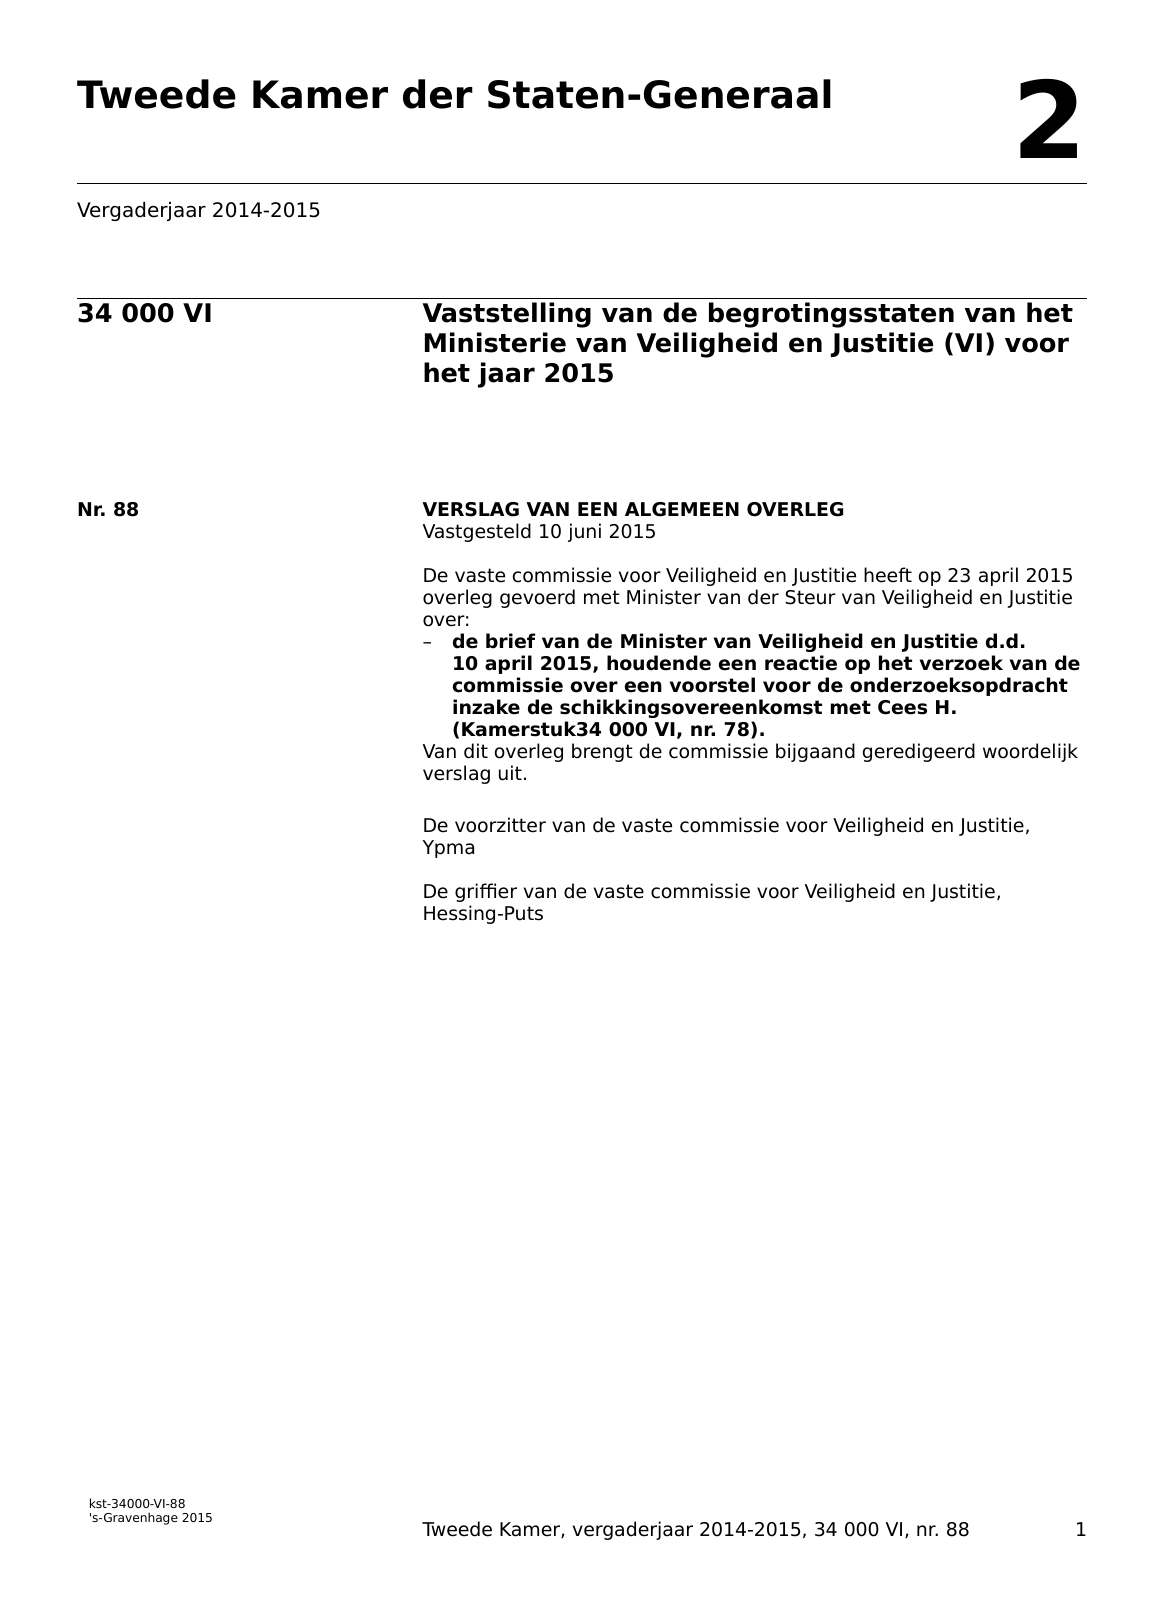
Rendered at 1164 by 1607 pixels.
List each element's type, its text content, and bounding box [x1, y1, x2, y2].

text 's-Gravenhage 2015 [88, 1511, 323, 1525]
text kst-34000-VI-88 [88, 1497, 323, 1511]
text Vastgesteld 10 juni 2015 [422, 521, 1087, 543]
text De vaste commissie voor Veiligheid en Justitie heeft op 23 april 2015 overleg gevoerd met Minister van der Steur van Veiligheid en Justitie over: [422, 565, 1087, 631]
text Van dit overleg brengt de commissie bijgaand geredigeerd woordelijk verslag uit. [422, 741, 1087, 785]
table_header 2 [886, 59, 1087, 183]
subtitle 34 000 VI Vaststelling van de begrotingsstaten van het Ministerie van Veiligheid en Justitie (VI) voor het jaar 2015 [77, 299, 1087, 388]
subtitle Nr. 88 VERSLAG VAN EEN ALGEMEEN OVERLEG [77, 499, 1087, 521]
text De griffier van de vaste commissie voor Veiligheid en Justitie, Hessing-Puts [422, 881, 1087, 925]
text De voorzitter van de vaste commissie voor Veiligheid en Justitie, Ypma [422, 815, 1087, 859]
text – de brief van de Minister van Veiligheid en Justitie d.d. 10 april 2015, houdende een reactie op het verzoek van de commissie over een voorstel voor de onderzoeksopdracht inzake de schikkingsovereenkomst met Cees H. (Kamerstuk34 000 VI, nr. 78). [422, 631, 1087, 741]
table_header Tweede Kamer der Staten-Generaal [77, 59, 886, 183]
table_cell Vergaderjaar 2014-2015 [77, 184, 1087, 298]
